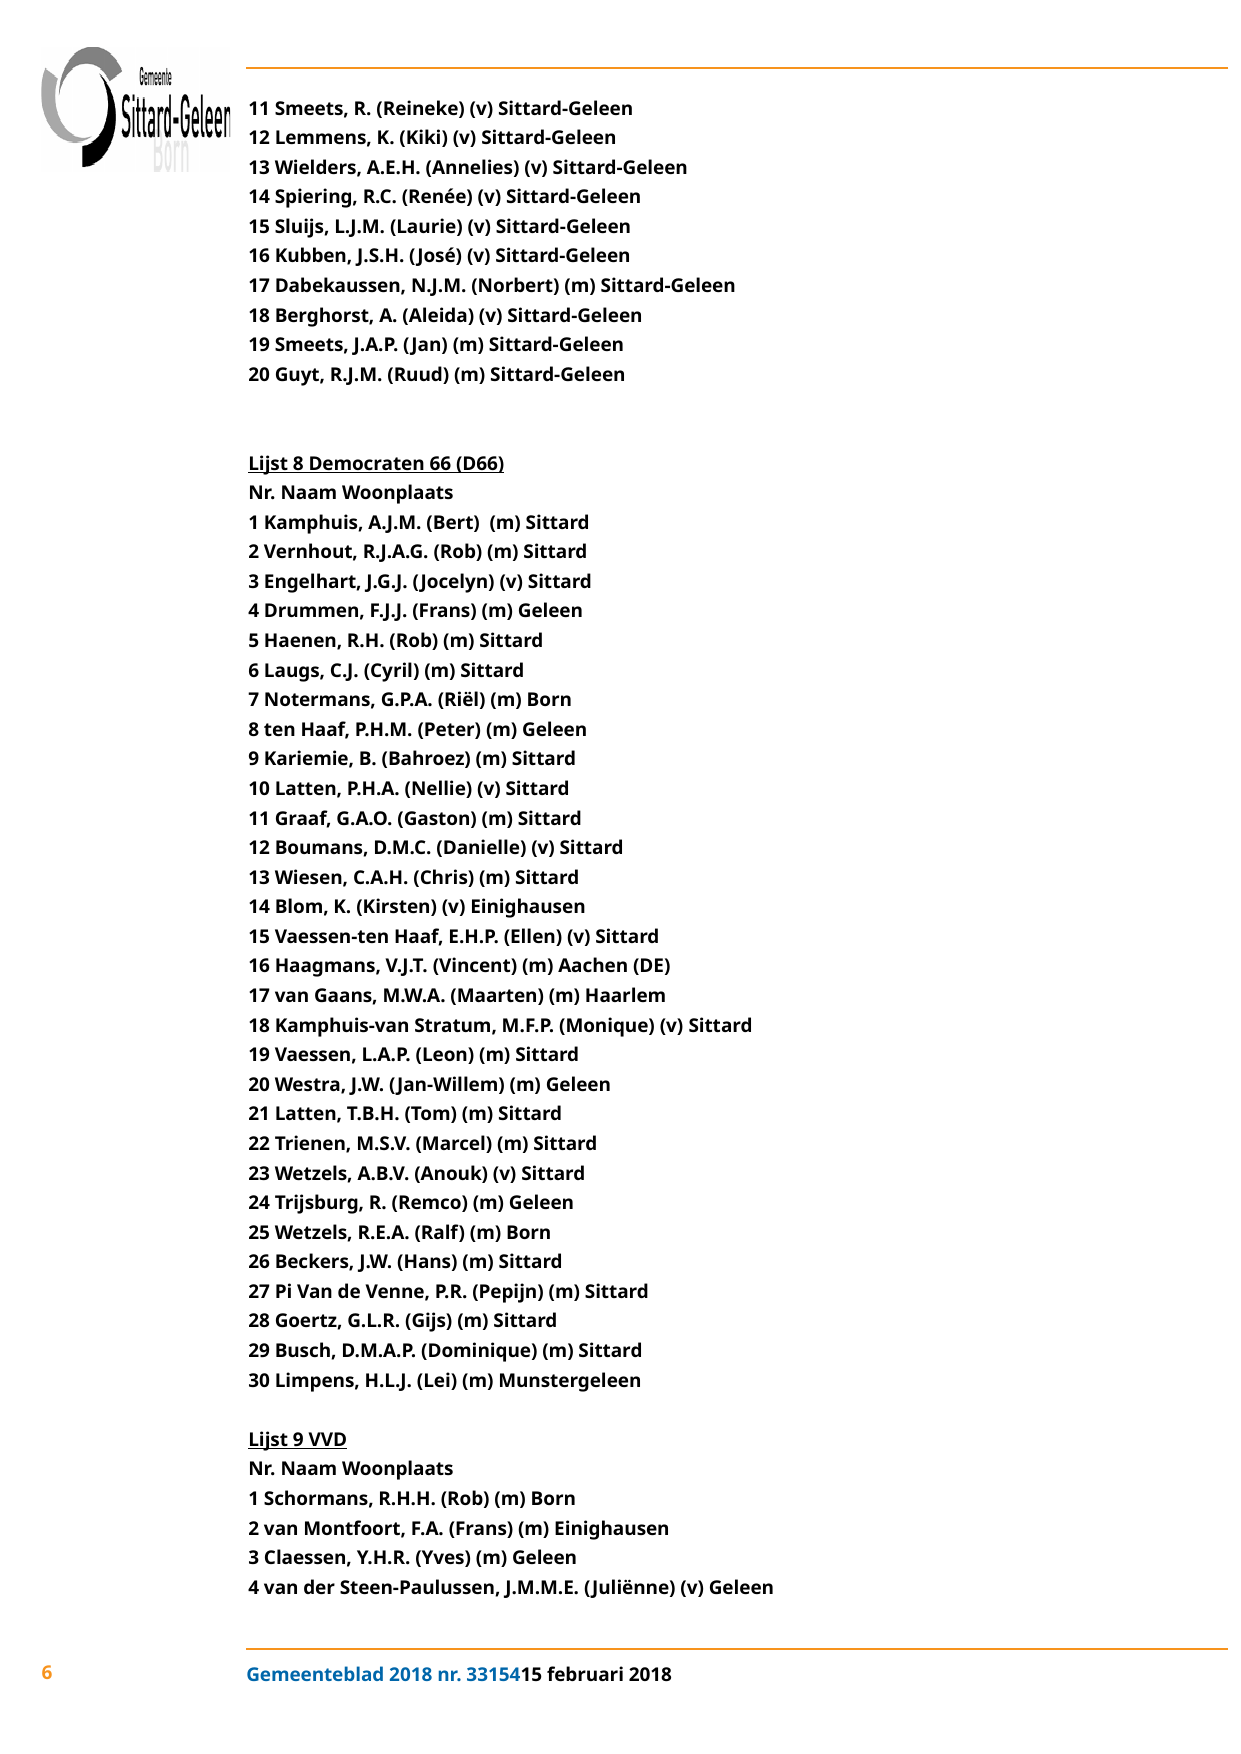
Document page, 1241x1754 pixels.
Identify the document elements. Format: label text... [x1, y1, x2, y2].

text ­ [248, 420, 1152, 446]
text Nr. Naam Woonplaats [248, 479, 1152, 505]
text 23 Wetzels, A.B.V. (Anouk) (v) Sittard [248, 1160, 1152, 1186]
text 20 Westra, J.W. (Jan-Willem) (m) Geleen [248, 1071, 1152, 1097]
text 25 Wetzels, R.E.A. (Ralf) (m) Born [248, 1219, 1152, 1245]
text 18 Berghorst, A. (Aleida) (v) Sittard-Geleen [248, 302, 1152, 328]
text 26 Beckers, J.W. (Hans) (m) Sittard [248, 1248, 1152, 1274]
text 22 Trienen, M.S.V. (Marcel) (m) Sittard [248, 1130, 1152, 1156]
text 19 Vaessen, L.A.P. (Leon) (m) Sittard [248, 1041, 1152, 1067]
text 13 Wiesen, C.A.H. (Chris) (m) Sittard [248, 864, 1152, 890]
text 19 Smeets, J.A.P. (Jan) (m) Sittard-Geleen [248, 331, 1152, 357]
text 8 ten Haaf, P.H.M. (Peter) (m) Geleen [248, 716, 1152, 742]
text 29 Busch, D.M.A.P. (Dominique) (m) Sittard [248, 1337, 1152, 1363]
text 3 Claessen, Y.H.R. (Yves) (m) Geleen [248, 1544, 1152, 1570]
text 21 Latten, T.B.H. (Tom) (m) Sittard [248, 1101, 1152, 1126]
text 13 Wielders, A.E.H. (Annelies) (v) Sittard-Geleen [248, 154, 1152, 180]
text 20 Guyt, R.J.M. (Ruud) (m) Sittard-Geleen [248, 361, 1152, 387]
text 24 Trijsburg, R. (Remco) (m) Geleen [248, 1189, 1152, 1215]
text 4 Drummen, F.J.J. (Frans) (m) Geleen [248, 598, 1152, 623]
text 14 Spiering, R.C. (Renée) (v) Sittard-Geleen [248, 183, 1152, 209]
text 1 Schormans, R.H.H. (Rob) (m) Born [248, 1485, 1152, 1511]
text 2 Vernhout, R.J.A.G. (Rob) (m) Sittard [248, 538, 1152, 564]
picture [41, 47, 231, 172]
text 17 Dabekaussen, N.J.M. (Norbert) (m) Sittard-Geleen [248, 272, 1152, 298]
text 7 Notermans, G.P.A. (Riël) (m) Born [248, 686, 1152, 712]
text 18 Kamphuis-van Stratum, M.F.P. (Monique) (v) Sittard [248, 1012, 1152, 1038]
text 9 Kariemie, B. (Bahroez) (m) Sittard [248, 746, 1152, 771]
text 15 Vaessen-ten Haaf, E.H.P. (Ellen) (v) Sittard [248, 923, 1152, 949]
text 1 Kamphuis, A.J.M. (Bert) (m) Sittard [248, 509, 1152, 535]
text Lijst 8 Democraten 66 (D66) [248, 450, 1152, 476]
text 17 van Gaans, M.W.A. (Maarten) (m) Haarlem [248, 982, 1152, 1008]
text 4 van der Steen-Paulussen, J.M.M.E. (Juliënne) (v) Geleen [248, 1574, 1152, 1600]
text 27 Pi Van de Venne, P.R. (Pepijn) (m) Sittard [248, 1278, 1152, 1304]
text 3 Engelhart, J.G.J. (Jocelyn) (v) Sittard [248, 568, 1152, 594]
text 30 Limpens, H.L.J. (Lei) (m) Munstergeleen [248, 1367, 1152, 1393]
text 16 Kubben, J.S.H. (José) (v) Sittard-Geleen [248, 243, 1152, 268]
text 11 Smeets, R. (Reineke) (v) Sittard-Geleen [248, 95, 1152, 121]
text 16 Haagmans, V.J.T. (Vincent) (m) Aachen (DE) [248, 953, 1152, 978]
text 14 Blom, K. (Kirsten) (v) Einighausen [248, 893, 1152, 919]
text 12 Boumans, D.M.C. (Danielle) (v) Sittard [248, 834, 1152, 860]
text 15 Sluijs, L.J.M. (Laurie) (v) Sittard-Geleen [248, 213, 1152, 239]
text 11 Graaf, G.A.O. (Gaston) (m) Sittard [248, 805, 1152, 831]
text 6 Laugs, C.J. (Cyril) (m) Sittard [248, 657, 1152, 683]
text 12 Lemmens, K. (Kiki) (v) Sittard-Geleen [248, 124, 1152, 150]
text 5 Haenen, R.H. (Rob) (m) Sittard [248, 627, 1152, 653]
text Lijst 9 VVD [248, 1426, 1152, 1452]
text 10 Latten, P.H.A. (Nellie) (v) Sittard [248, 775, 1152, 801]
text 28 Goertz, G.L.R. (Gijs) (m) Sittard [248, 1308, 1152, 1333]
text Nr. Naam Woonplaats [248, 1456, 1152, 1481]
text 2 van Montfoort, F.A. (Frans) (m) Einighausen [248, 1515, 1152, 1541]
